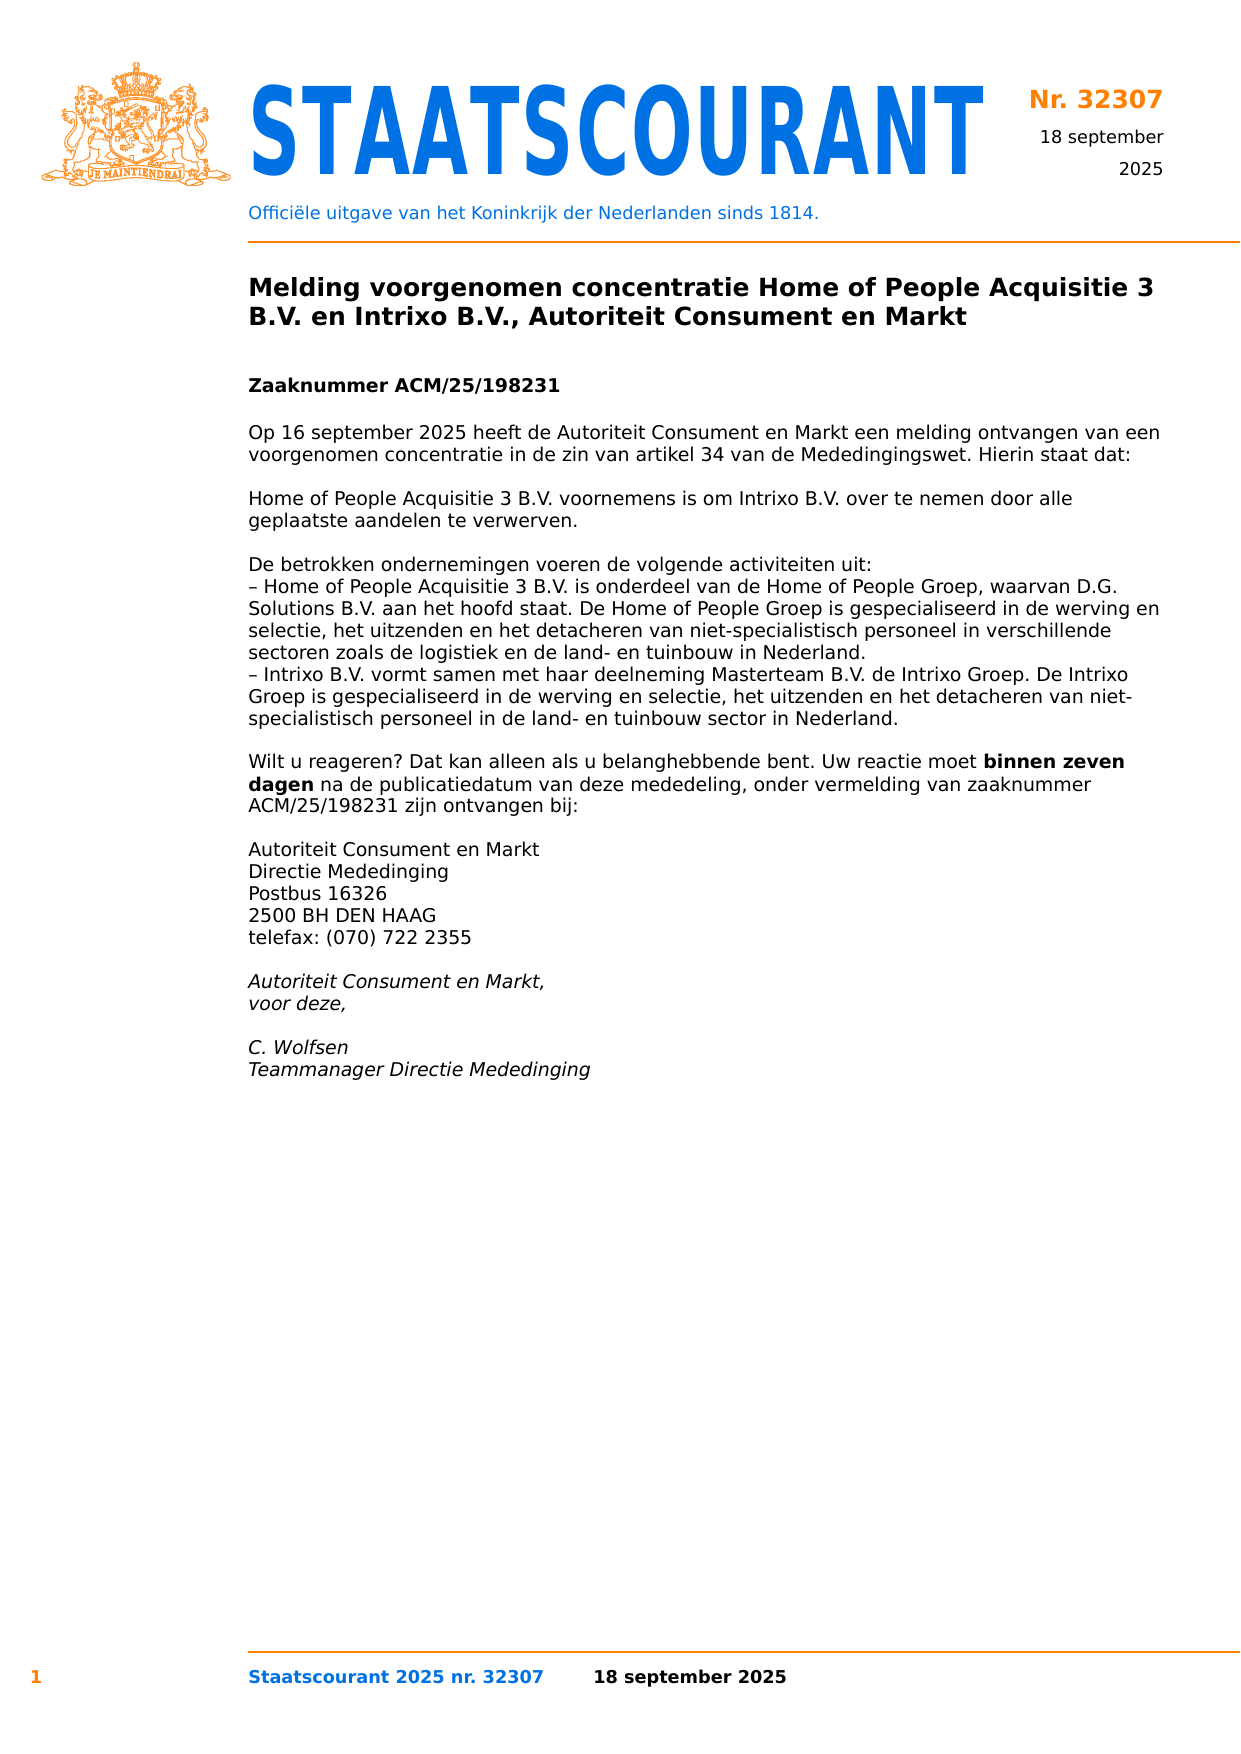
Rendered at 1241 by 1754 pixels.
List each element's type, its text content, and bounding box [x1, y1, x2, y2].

text Directie Mededinging [248, 861, 1163, 883]
text Home of People Acquisitie 3 B.V. voornemens is om Intrixo B.V. over te nemen door alle geplaatste aandelen te verwerven. [248, 488, 1163, 532]
text 2500 BH DEN HAAG [248, 905, 1163, 927]
table_header Nr. 32307 [998, 62, 1240, 121]
text Autoriteit Consument en Markt [248, 839, 1163, 861]
text De betrokken ondernemingen voeren de volgende activiteiten uit: [248, 554, 1163, 576]
text – Intrixo B.V. vormt samen met haar deelneming Masterteam B.V. de Intrixo Groep. De Intrixo Groep is gespecialiseerd in de werving en selectie, het uitzenden en het detacheren van niet-specialistisch personeel in de land- en tuinbouw sector in Nederland. [248, 664, 1163, 729]
text Autoriteit Consument en Markt, voor deze, C. Wolfsen Teammanager Directie Mededinging [248, 971, 1163, 1081]
text Op 16 september 2025 heeft de Autoriteit Consument en Markt een melding ontvangen van een voorgenomen concentratie in de zin van artikel 34 van de Mededingingswet. Hierin staat dat: [248, 422, 1163, 466]
table_cell 18 september [998, 121, 1240, 153]
subtitle Zaaknummer ACM/25/198231 [248, 375, 1163, 397]
text telefax: (070) 722 2355 [248, 927, 1163, 949]
table_cell Officiële uitgave van het Koninkrijk der Nederlanden sinds 1814. [248, 203, 1240, 241]
table_header STAATSCOURANT [248, 62, 998, 203]
text – Home of People Acquisitie 3 B.V. is onderdeel van de Home of People Groep, waarvan D.G. Solutions B.V. aan het hoofd staat. De Home of People Groep is gespecialiseerd in de werving en selectie, het uitzenden en het detacheren van niet-specialistisch personeel in verschillende sectoren zoals de logistiek en de land- en tuinbouw in Nederland. [248, 576, 1163, 664]
table_cell 2025 [998, 153, 1240, 203]
table_header [25, 62, 248, 241]
subtitle Melding voorgenomen concentratie Home of People Acquisitie 3 B.V. en Intrixo B.V., Autoriteit Consument en Markt [248, 273, 1163, 331]
text Postbus 16326 [248, 883, 1163, 905]
text Wilt u reageren? Dat kan alleen als u belanghebbende bent. Uw reactie moet binnen zeven dagen na de publicatiedatum van deze mededeling, onder vermelding van zaaknummer ACM/25/198231 zijn ontvangen bij: [248, 751, 1163, 817]
picture [41, 62, 231, 186]
